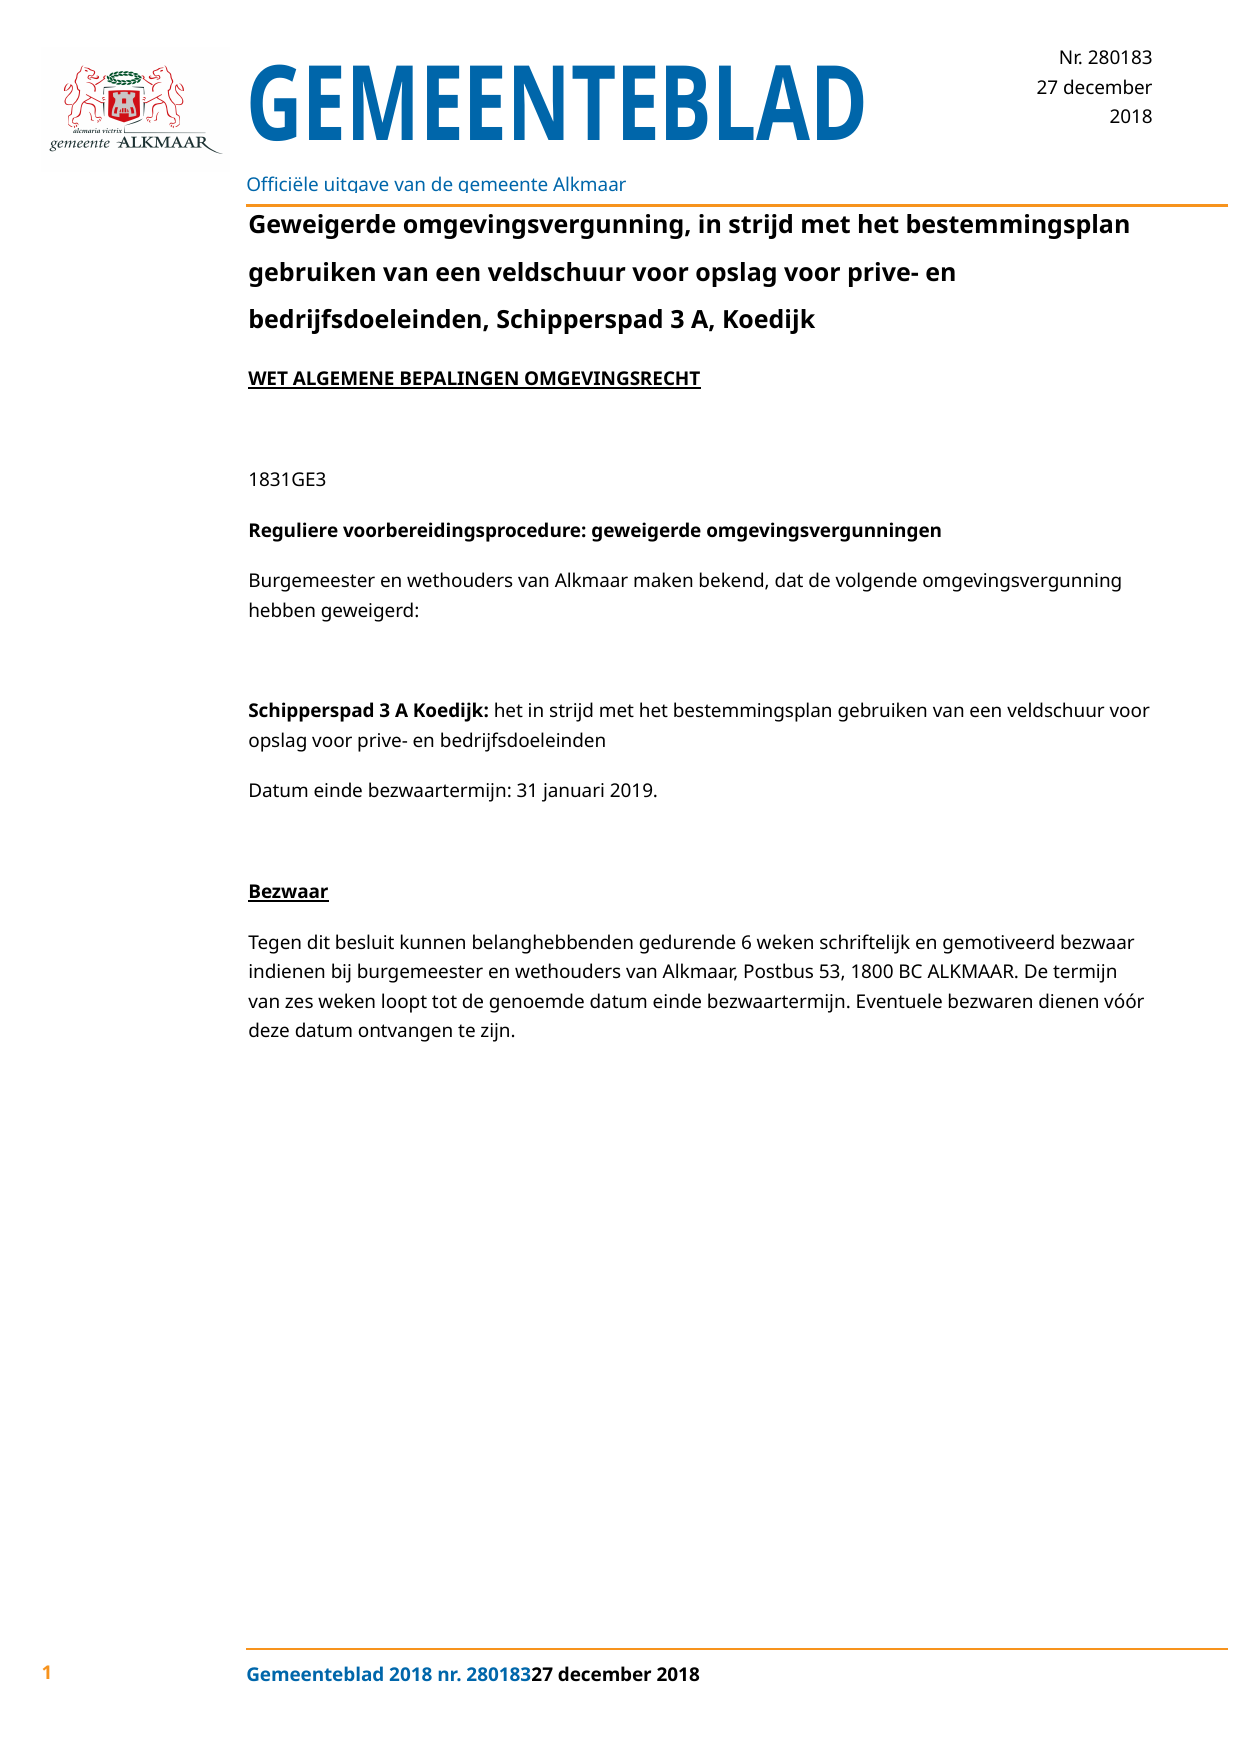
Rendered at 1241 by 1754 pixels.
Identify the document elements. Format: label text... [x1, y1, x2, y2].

text Burgemeester en wethouders van Alkmaar maken bekend, dat de volgende omgevingsvergunning hebben geweigerd: [248, 567, 1152, 622]
text Reguliere voorbereidingsprocedure: geweigerde omgevingsvergunningen [248, 517, 1152, 542]
text Schipperspad 3 A Koedijk: het in strijd met het bestemmingsplan gebruiken van een veldschuur voor opslag voor prive- en bedrijfsdoeleinden [248, 698, 1152, 753]
text Geweigerde omgevingsvergunning, in strijd met het bestemmingsplan gebruiken van een veldschuur voor opslag voor prive- en bedrijfsdoeleinden, Schipperspad 3 A, Koedijk [248, 207, 1152, 336]
text Bezwaar [248, 878, 1152, 904]
picture [41, 47, 231, 172]
text Tegen dit besluit kunnen belanghebbenden gedurende 6 weken schriftelijk en gemotiveerd bezwaar indienen bij burgemeester en wethouders van Alkmaar, Postbus 53, 1800 BC ALKMAAR. De termijn van zes weken loopt tot de genoemde datum einde bezwaartermijn. Eventuele bezwaren dienen vóór deze datum ontvangen te zijn. [248, 929, 1152, 1043]
text WET ALGEMENE BEPALINGEN OMGEVINGSRECHT [248, 366, 1152, 391]
text 1831GE3 [248, 466, 1152, 492]
text Datum einde bezwaartermijn: 31 januari 2019. [248, 778, 1152, 803]
